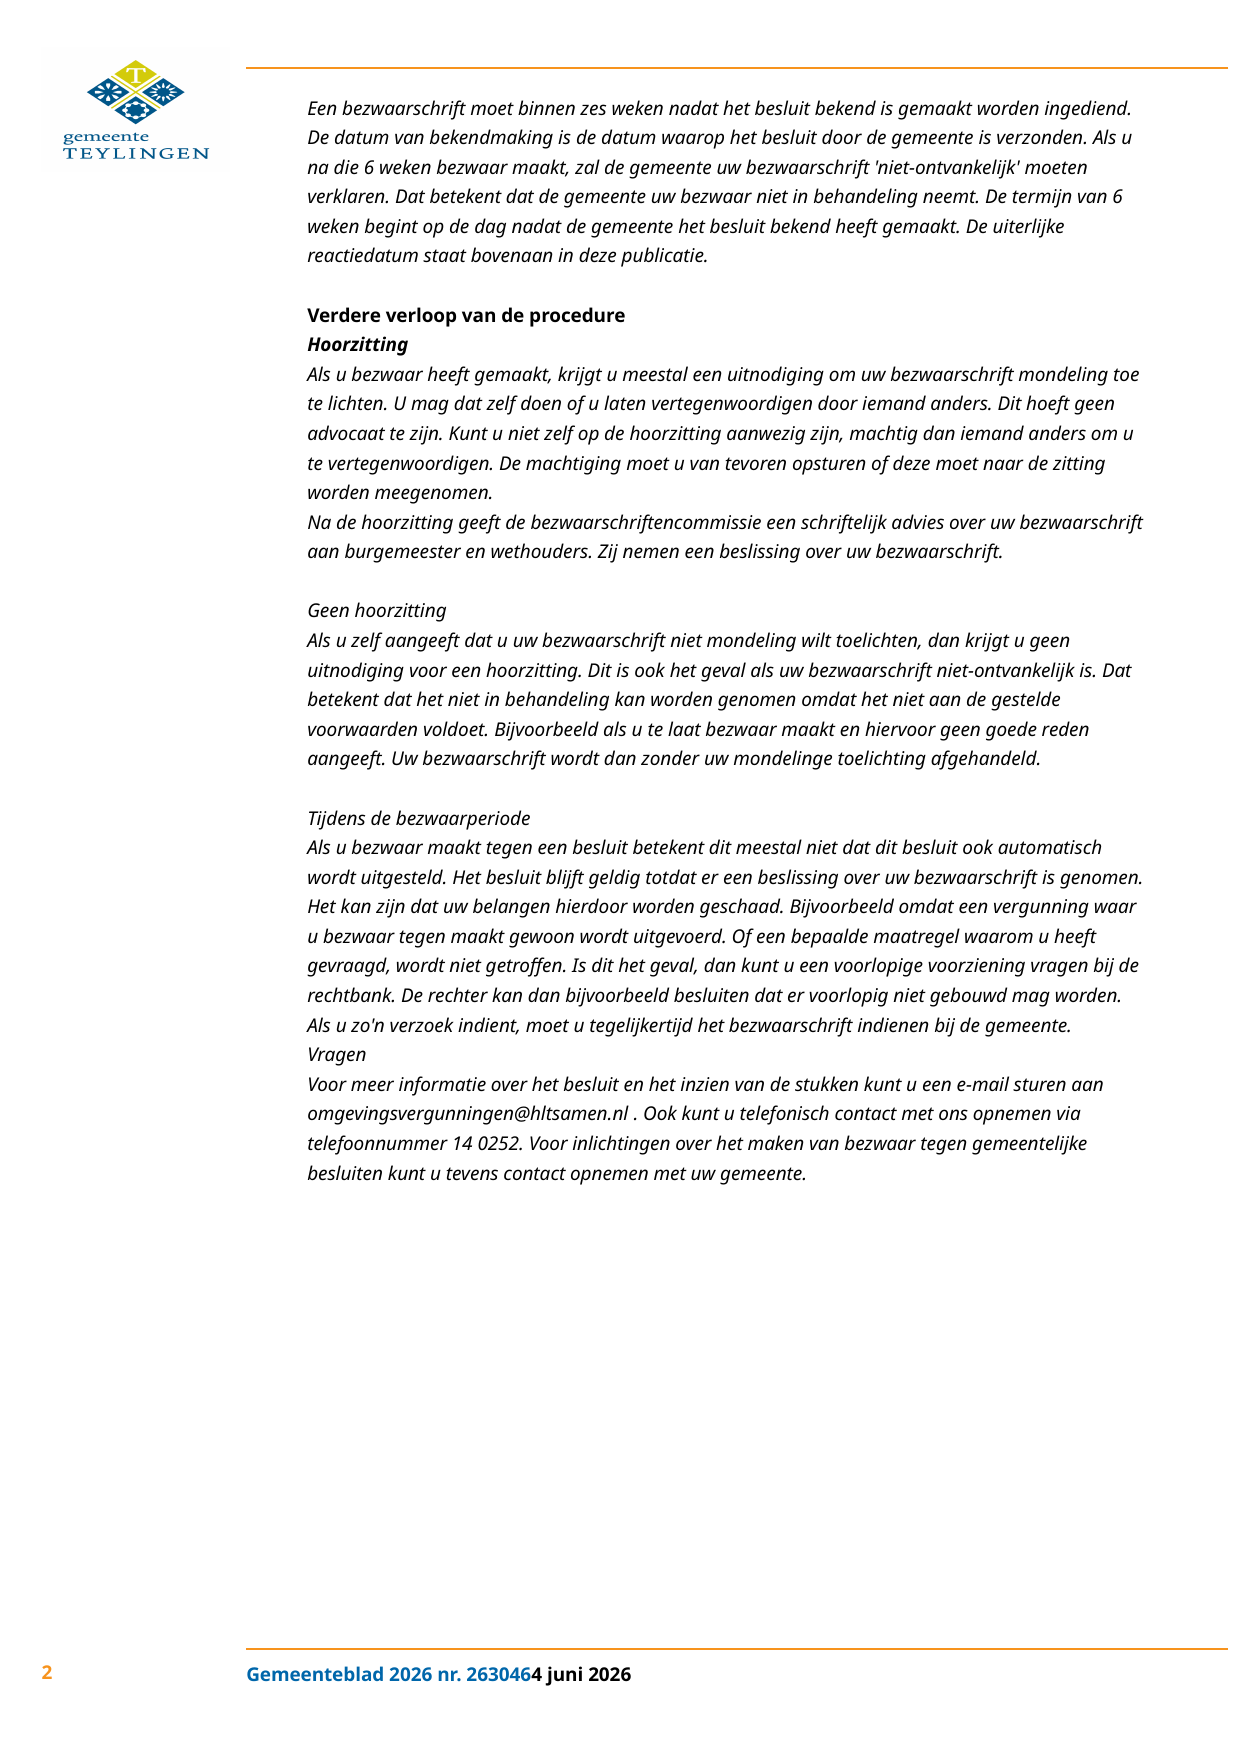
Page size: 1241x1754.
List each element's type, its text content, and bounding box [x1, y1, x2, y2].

list Hoorzitting [248, 331, 1152, 357]
list Geen hoorzitting [248, 598, 1152, 623]
list Tijdens de bezwaarperiode [248, 805, 1152, 831]
list Als u bezwaar heeft gemaakt, krijgt u meestal een uitnodiging om uw bezwaarschrift mondeling toe te lichten. U mag dat zelf doen of u laten vertegenwoordigen door iemand anders. Dit hoeft geen advocaat te zijn. Kunt u niet zelf op de hoorzitting aanwezig zijn, machtig dan iemand anders om u te vertegenwoordigen. De machtiging moet u van tevoren opsturen of deze moet naar de zitting worden meegenomen. [248, 361, 1152, 505]
list Als u zelf aangeeft dat u uw bezwaarschrift niet mondeling wilt toelichten, dan krijgt u geen uitnodiging voor een hoorzitting. Dit is ook het geval als uw bezwaarschrift niet-ontvankelijk is. Dat betekent dat het niet in behandeling kan worden genomen omdat het niet aan de gestelde voorwaarden voldoet. Bijvoorbeeld als u te laat bezwaar maakt en hiervoor geen goede reden aangeeft. Uw bezwaarschrift wordt dan zonder uw mondelinge toelichting afgehandeld. [248, 627, 1152, 771]
list Na de hoorzitting geeft de bezwaarschriftencommissie een schriftelijk advies over uw bezwaarschrift aan burgemeester en wethouders. Zij nemen een beslissing over uw bezwaarschrift. [248, 509, 1152, 564]
list Voor meer informatie over het besluit en het inzien van de stukken kunt u een e-mail sturen aan omgevingsvergunningen@hltsamen.nl . Ook kunt u telefonisch contact met ons opnemen via telefoonnummer 14 0252. Voor inlichtingen over het maken van bezwaar tegen gemeentelijke besluiten kunt u tevens contact opnemen met uw gemeente. [248, 1071, 1152, 1186]
list Verdere verloop van de procedure [248, 302, 1152, 328]
list Als u bezwaar maakt tegen een besluit betekent dit meestal niet dat dit besluit ook automatisch wordt uitgesteld. Het besluit blijft geldig totdat er een beslissing over uw bezwaarschrift is genomen. Het kan zijn dat uw belangen hierdoor worden geschaad. Bijvoorbeeld omdat een vergunning waar u bezwaar tegen maakt gewoon wordt uitgevoerd. Of een bepaalde maatregel waarom u heeft gevraagd, wordt niet getroffen. Is dit het geval, dan kunt u een voorlopige voorziening vragen bij de rechtbank. De rechter kan dan bijvoorbeeld besluiten dat er voorlopig niet gebouwd mag worden. Als u zo'n verzoek indient, moet u tegelijkertijd het bezwaarschrift indienen bij de gemeente. [248, 834, 1152, 1038]
picture [41, 47, 231, 172]
list Vragen [248, 1041, 1152, 1067]
list Een bezwaarschrift moet binnen zes weken nadat het besluit bekend is gemaakt worden ingediend. De datum van bekendmaking is de datum waarop het besluit door de gemeente is verzonden. Als u na die 6 weken bezwaar maakt, zal de gemeente uw bezwaarschrift 'niet-ontvankelijk' moeten verklaren. Dat betekent dat de gemeente uw bezwaar niet in behandeling neemt. De termijn van 6 weken begint op de dag nadat de gemeente het besluit bekend heeft gemaakt. De uiterlijke reactiedatum staat bovenaan in deze publicatie. [248, 95, 1152, 268]
